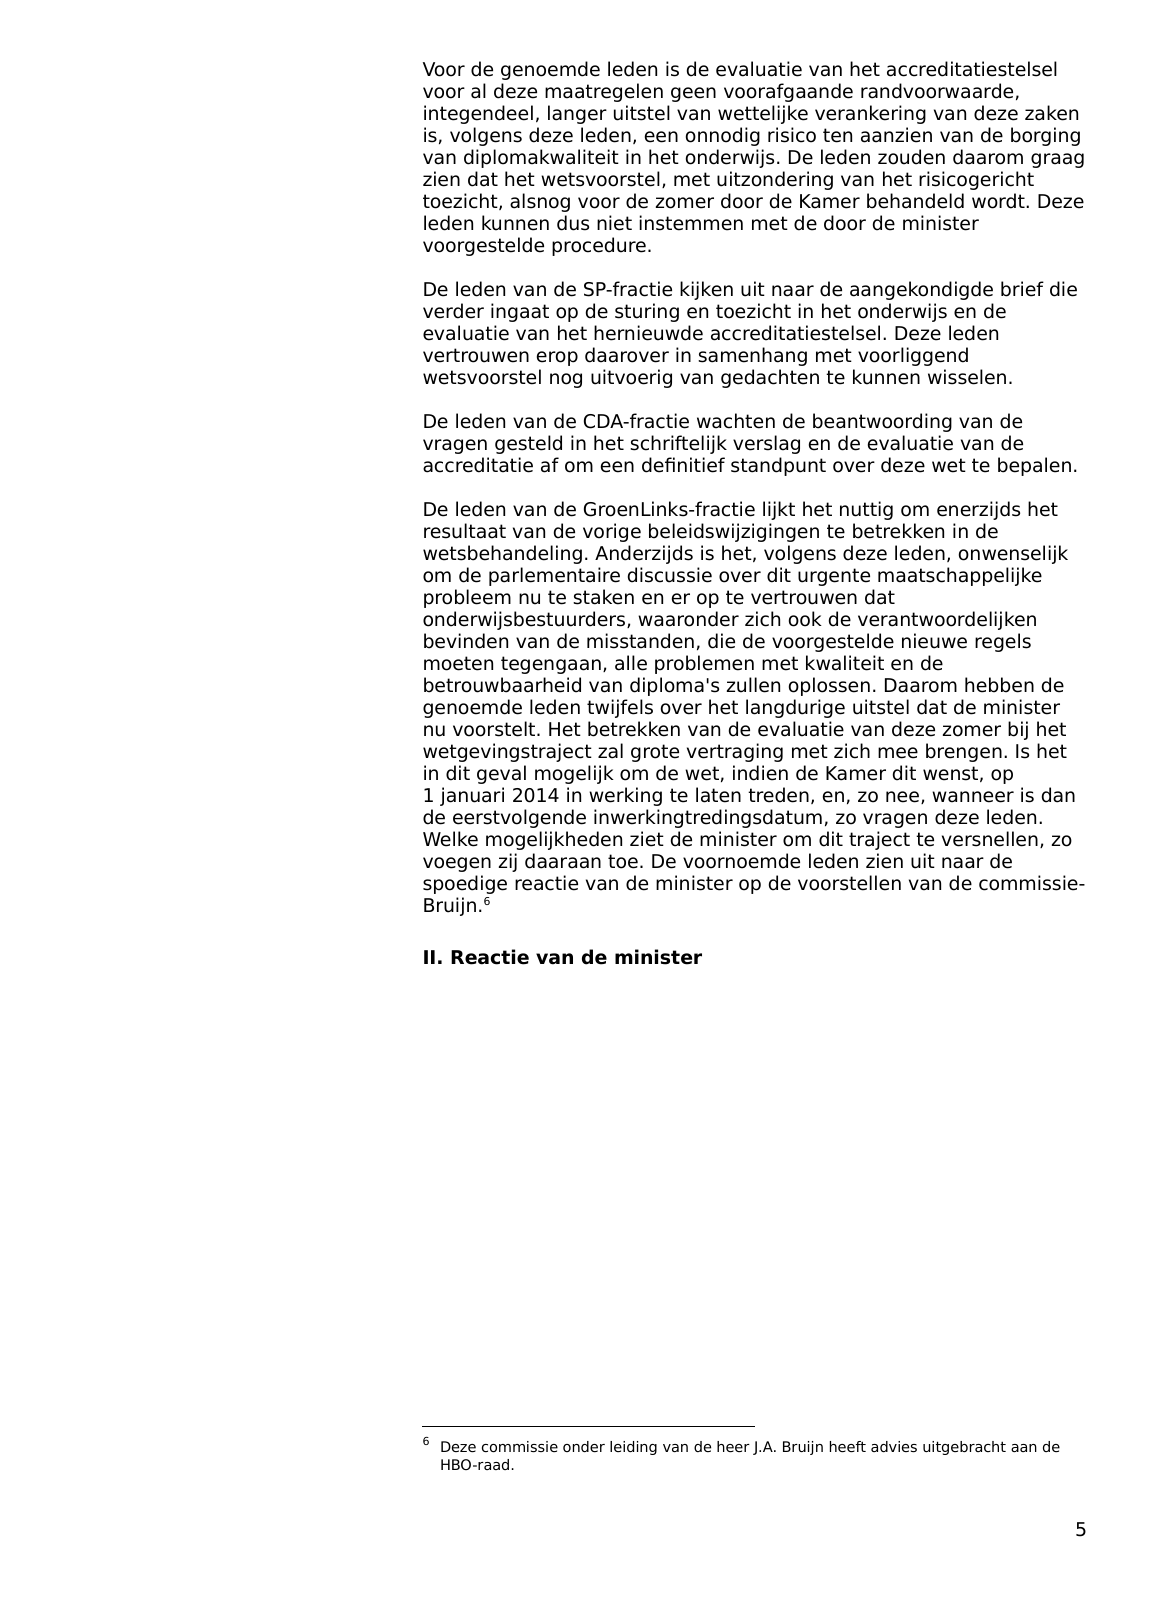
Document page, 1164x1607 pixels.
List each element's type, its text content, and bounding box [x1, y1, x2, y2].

text De leden van de GroenLinks-fractie lijkt het nuttig om enerzijds het resultaat van de vorige beleidswijzigingen te betrekken in de wetsbehandeling. Anderzijds is het, volgens deze leden, onwenselijk om de parlementaire discussie over dit urgente maatschappelijke probleem nu te staken en er op te vertrouwen dat onderwijsbestuurders, waaronder zich ook de verantwoordelijken bevinden van de misstanden, die de voorgestelde nieuwe regels moeten tegengaan, alle problemen met kwaliteit en de betrouwbaarheid van diploma's zullen oplossen. Daarom hebben de genoemde leden twijfels over het langdurige uitstel dat de minister nu voorstelt. Het betrekken van de evaluatie van deze zomer bij het wetgevingstraject zal grote vertraging met zich mee brengen. Is het in dit geval mogelijk om de wet, indien de Kamer dit wenst, op 1 januari 2014 in werking te laten treden, en, zo nee, wanneer is dan de eerstvolgende inwerkingtredingsdatum, zo vragen deze leden. Welke mogelijkheden ziet de minister om dit traject te versnellen, zo voegen zij daaraan toe. De voornoemde leden zien uit naar de spoedige reactie van de minister op de voorstellen van de commissie-Bruijn. [422, 499, 1087, 917]
text De leden van de SP-fractie kijken uit naar de aangekondigde brief die verder ingaat op de sturing en toezicht in het onderwijs en de evaluatie van het hernieuwde accreditatiestelsel. Deze leden vertrouwen erop daarover in samenhang met voorliggend wetsvoorstel nog uitvoerig van gedachten te kunnen wisselen. [422, 279, 1087, 389]
text Deze commissie onder leiding van de heer J.A. Bruijn heeft advies uitgebracht aan de HBO-raad. [422, 1435, 1087, 1474]
subtitle II. Reactie van de minister [422, 947, 1087, 969]
text Voor de genoemde leden is de evaluatie van het accreditatiestelsel voor al deze maatregelen geen voorafgaande randvoorwaarde, integendeel, langer uitstel van wettelijke verankering van deze zaken is, volgens deze leden, een onnodig risico ten aanzien van de borging van diplomakwaliteit in het onderwijs. De leden zouden daarom graag zien dat het wetsvoorstel, met uitzondering van het risicogericht toezicht, alsnog voor de zomer door de Kamer behandeld wordt. Deze leden kunnen dus niet instemmen met de door de minister voorgestelde procedure. [422, 59, 1087, 257]
text De leden van de CDA-fractie wachten de beantwoording van de vragen gesteld in het schriftelijk verslag en de evaluatie van de accreditatie af om een definitief standpunt over deze wet te bepalen. [422, 411, 1087, 477]
